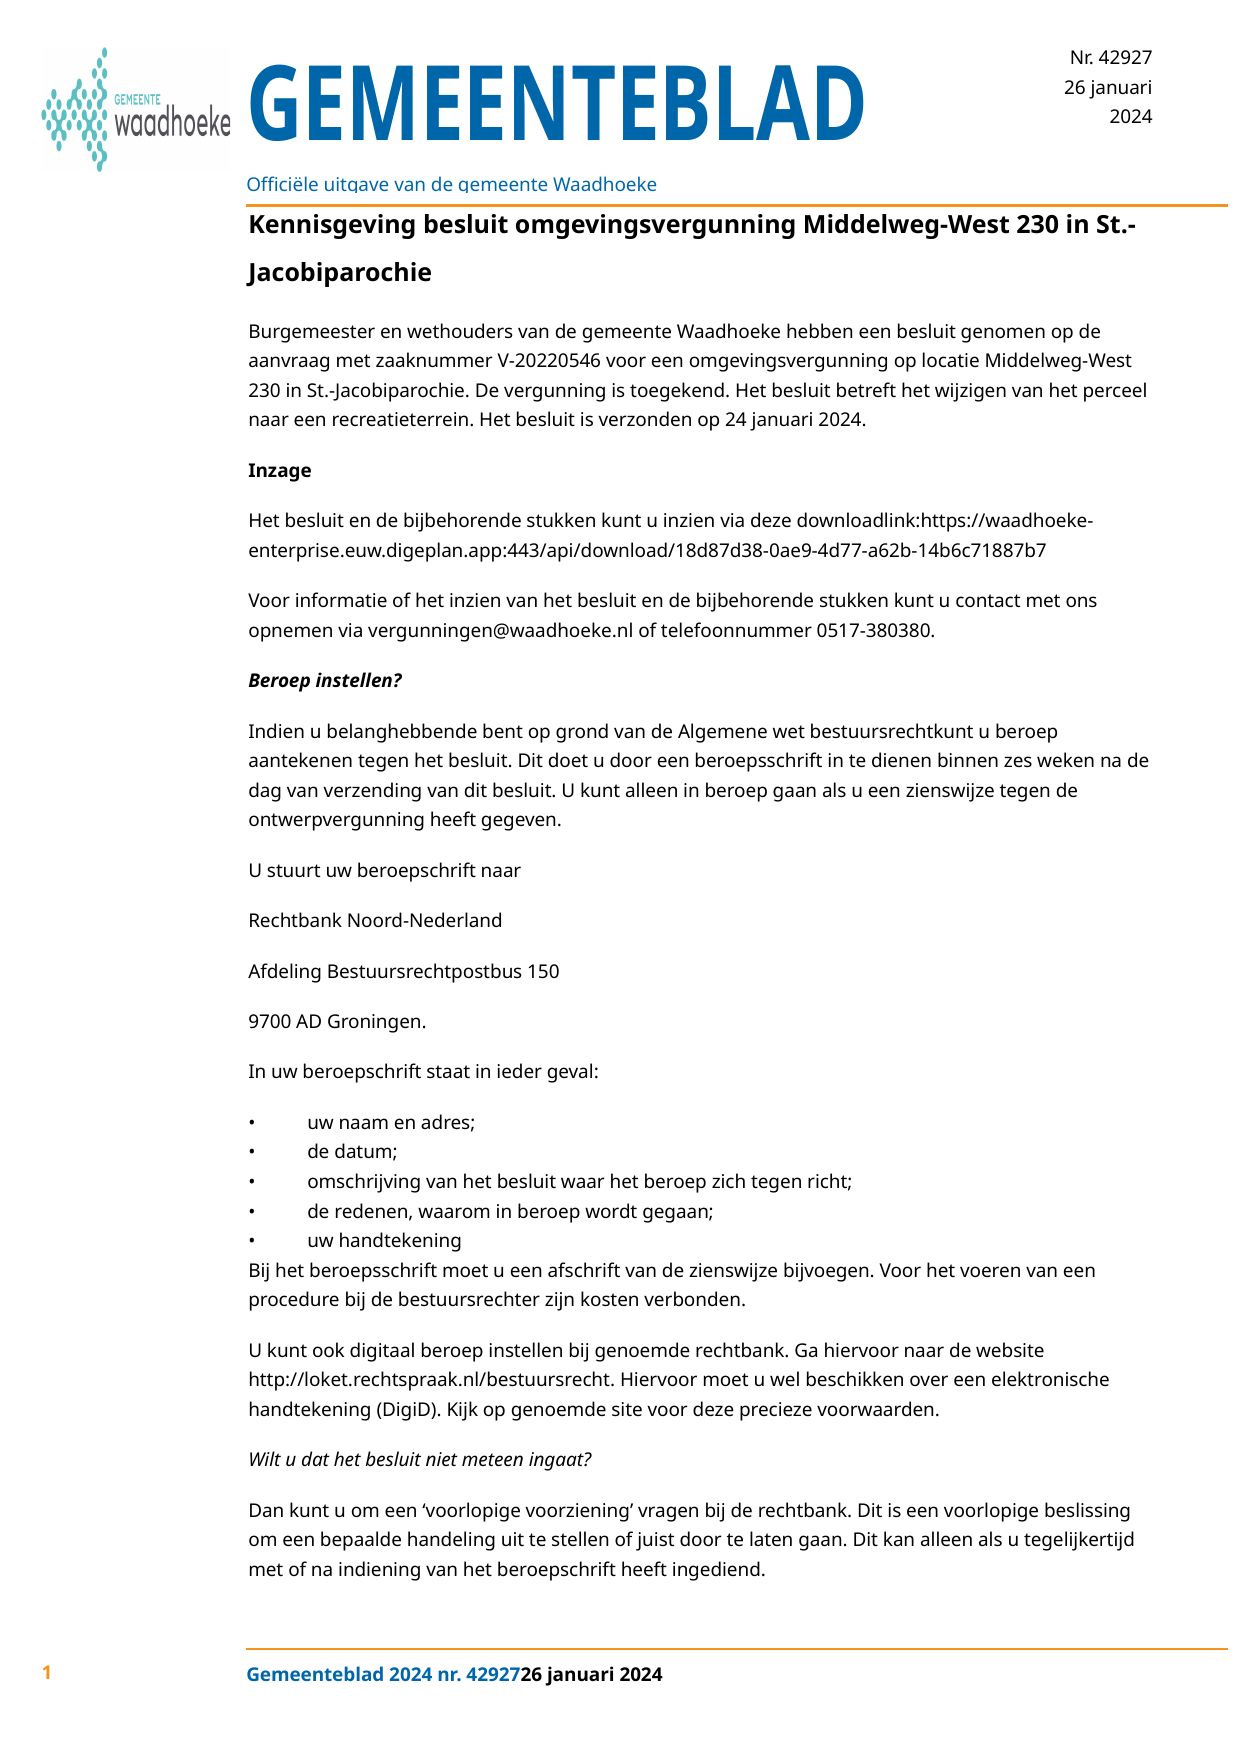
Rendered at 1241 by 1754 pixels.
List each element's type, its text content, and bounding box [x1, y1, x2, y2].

text Afdeling Bestuursrechtpostbus 150 [248, 958, 1152, 984]
list de redenen, waarom in beroep wordt gegaan; [248, 1198, 1152, 1224]
text Rechtbank Noord-Nederland [248, 907, 1152, 933]
list uw naam en adres; [248, 1109, 1152, 1135]
list de datum; [248, 1139, 1152, 1164]
text Dan kunt u om een ‘voorlopige voorziening’ vragen bij de rechtbank. Dit is een voorlopige beslissing om een bepaalde handeling uit te stellen of juist door te laten gaan. Dit kan alleen als u tegelijkertijd met of na indiening van het beroepschrift heeft ingediend. [248, 1497, 1152, 1582]
text Burgemeester en wethouders van de gemeente Waadhoeke hebben een besluit genomen op de aanvraag met zaaknummer V-20220546 voor een omgevingsvergunning op locatie Middelweg-West 230 in St.-Jacobiparochie. De vergunning is toegekend. Het besluit betreft het wijzigen van het perceel naar een recreatieterrein. Het besluit is verzonden op 24 januari 2024. [248, 318, 1152, 432]
list uw handtekening [248, 1227, 1152, 1253]
text Beroep instellen? [248, 667, 1152, 693]
text 9700 AD Groningen. [248, 1008, 1152, 1034]
text Wilt u dat het besluit niet meteen ingaat? [248, 1447, 1152, 1472]
text Bij het beroepsschrift moet u een afschrift van de zienswijze bijvoegen. Voor het voeren van een procedure bij de bestuursrechter zijn kosten verbonden. [248, 1257, 1152, 1312]
text Voor informatie of het inzien van het besluit en de bijbehorende stukken kunt u contact met ons opnemen via vergunningen@waadhoeke.nl of telefoonnummer 0517-380380. [248, 587, 1152, 643]
text In uw beroepschrift staat in ieder geval: [248, 1059, 1152, 1084]
text Indien u belanghebbende bent op grond van de Algemene wet bestuursrechtkunt u beroep aantekenen tegen het besluit. Dit doet u door een beroepsschrift in te dienen binnen zes weken na de dag van verzending van dit besluit. U kunt alleen in beroep gaan als u een zienswijze tegen de ontwerpvergunning heeft gegeven. [248, 718, 1152, 832]
text U stuurt uw beroepschrift naar [248, 857, 1152, 883]
text Het besluit en de bijbehorende stukken kunt u inzien via deze downloadlink:https://waadhoeke-enterprise.euw.digeplan.app:443/api/download/18d87d38-0ae9-4d77-a62b-14b6c71887b7 [248, 507, 1152, 563]
text U kunt ook digitaal beroep instellen bij genoemde rechtbank. Ga hiervoor naar de website http://loket.rechtspraak.nl/bestuursrecht. Hiervoor moet u wel beschikken over een elektronische handtekening (DigiD). Kijk op genoemde site voor deze precieze voorwaarden. [248, 1337, 1152, 1422]
text Kennisgeving besluit omgevingsvergunning Middelweg-West 230 in St.-Jacobiparochie [248, 207, 1152, 288]
picture [41, 47, 231, 172]
text Inzage [248, 457, 1152, 483]
list omschrijving van het besluit waar het beroep zich tegen richt; [248, 1168, 1152, 1194]
